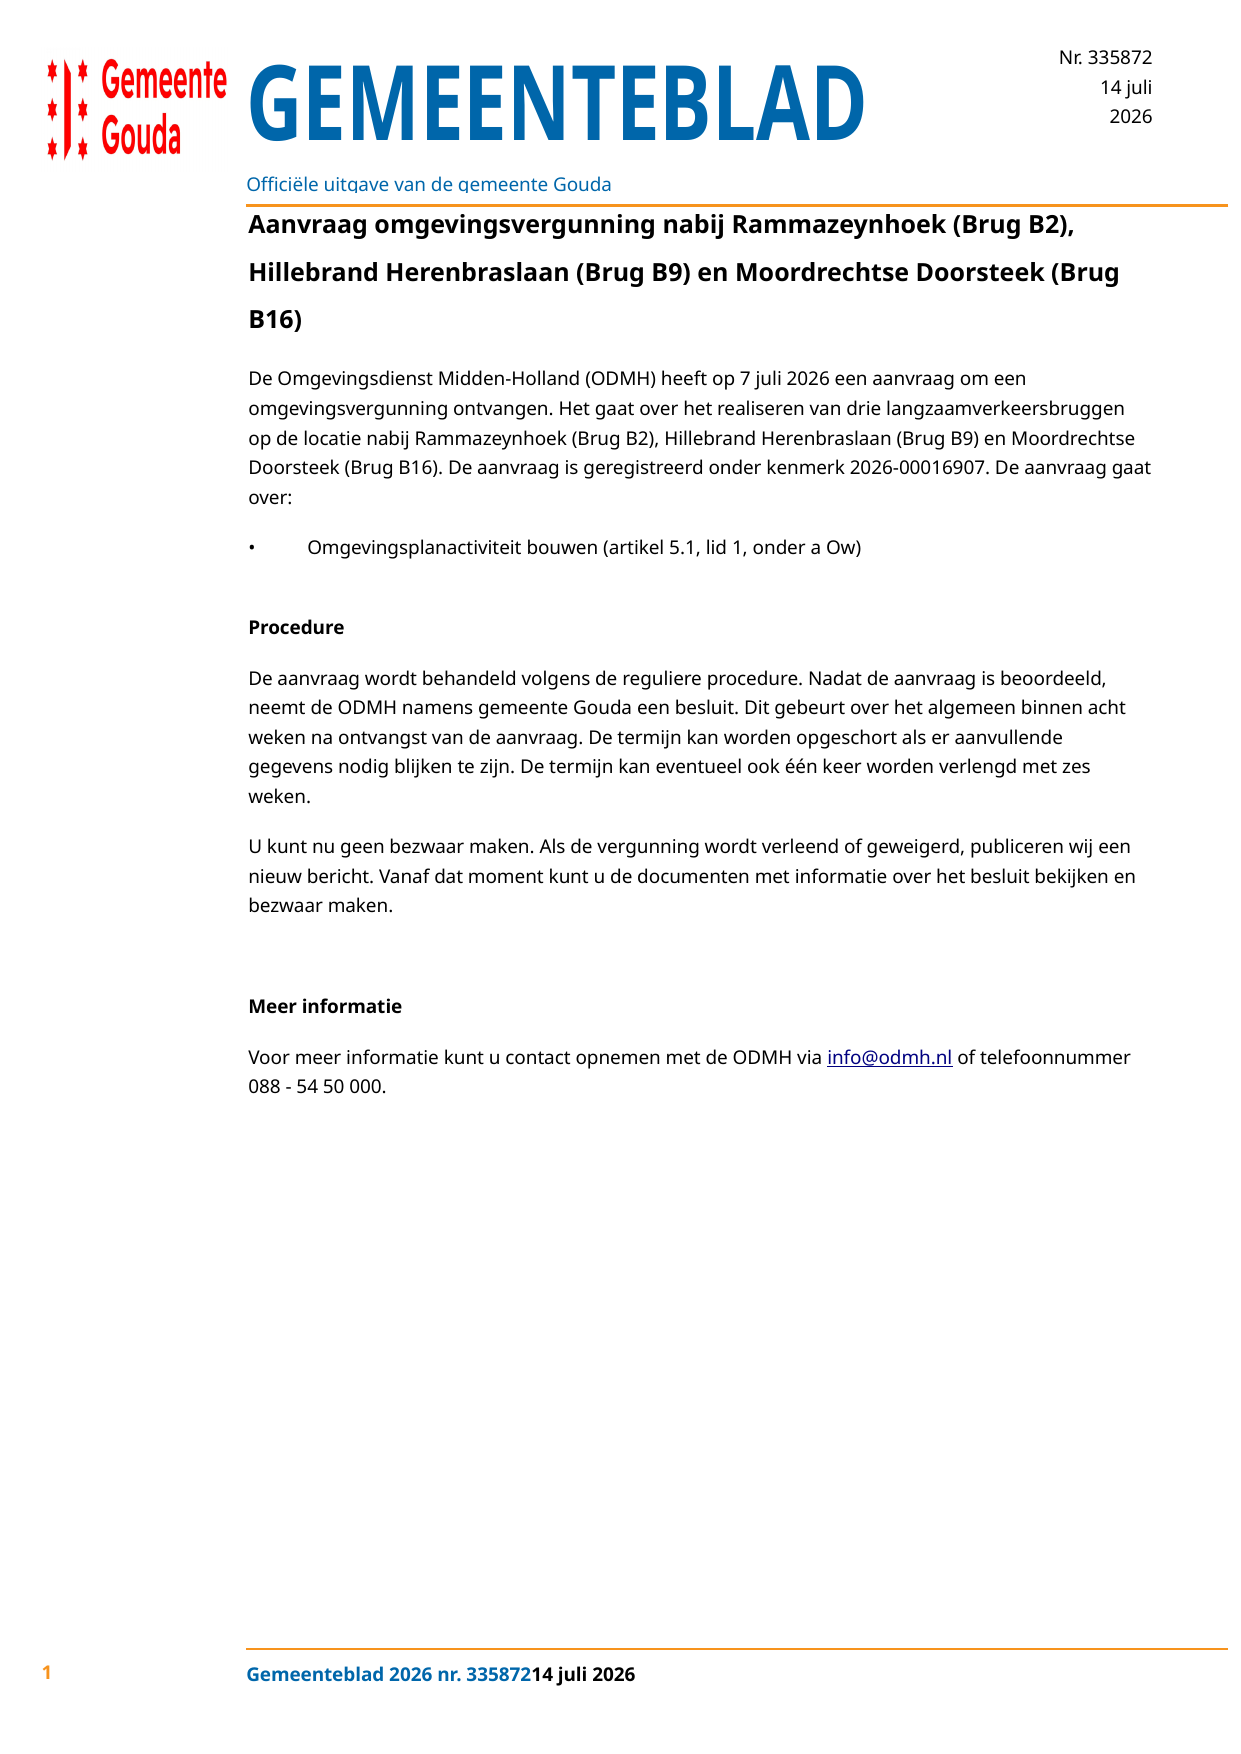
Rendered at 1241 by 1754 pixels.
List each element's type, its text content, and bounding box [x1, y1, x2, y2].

text Aanvraag omgevingsvergunning nabij Rammazeynhoek (Brug B2), Hillebrand Herenbraslaan (Brug B9) en Moordrechtse Doorsteek (Brug B16) [248, 207, 1152, 336]
list Omgevingsplanactiviteit bouwen (artikel 5.1, lid 1, onder a Ow) [248, 534, 1152, 560]
text U kunt nu geen bezwaar maken. Als de vergunning wordt verleend of geweigerd, publiceren wij een nieuw bericht. Vanaf dat moment kunt u de documenten met informatie over het besluit bekijken en bezwaar maken. [248, 833, 1152, 918]
text De aanvraag wordt behandeld volgens de reguliere procedure. Nadat de aanvraag is beoordeeld, neemt de ODMH namens gemeente Gouda een besluit. Dit gebeurt over het algemeen binnen acht weken na ontvangst van de aanvraag. De termijn kan worden opgeschort als er aanvullende gegevens nodig blijken te zijn. De termijn kan eventueel ook één keer worden verlengd met zes weken. [248, 665, 1152, 809]
picture [41, 47, 231, 172]
text Voor meer informatie kunt u contact opnemen met de ODMH via info@odmh.nl of telefoonnummer 088 - 54 50 000. [248, 1044, 1152, 1099]
text Procedure [248, 614, 1152, 640]
text De Omgevingsdienst Midden-Holland (ODMH) heeft op 7 juli 2026 een aanvraag om een omgevingsvergunning ontvangen. Het gaat over het realiseren van drie langzaamverkeersbruggen op de locatie nabij Rammazeynhoek (Brug B2), Hillebrand Herenbraslaan (Brug B9) en Moordrechtse Doorsteek (Brug B16). De aanvraag is geregistreerd onder kenmerk 2026-00016907. De aanvraag gaat over: [248, 366, 1152, 509]
text Meer informatie [248, 993, 1152, 1019]
